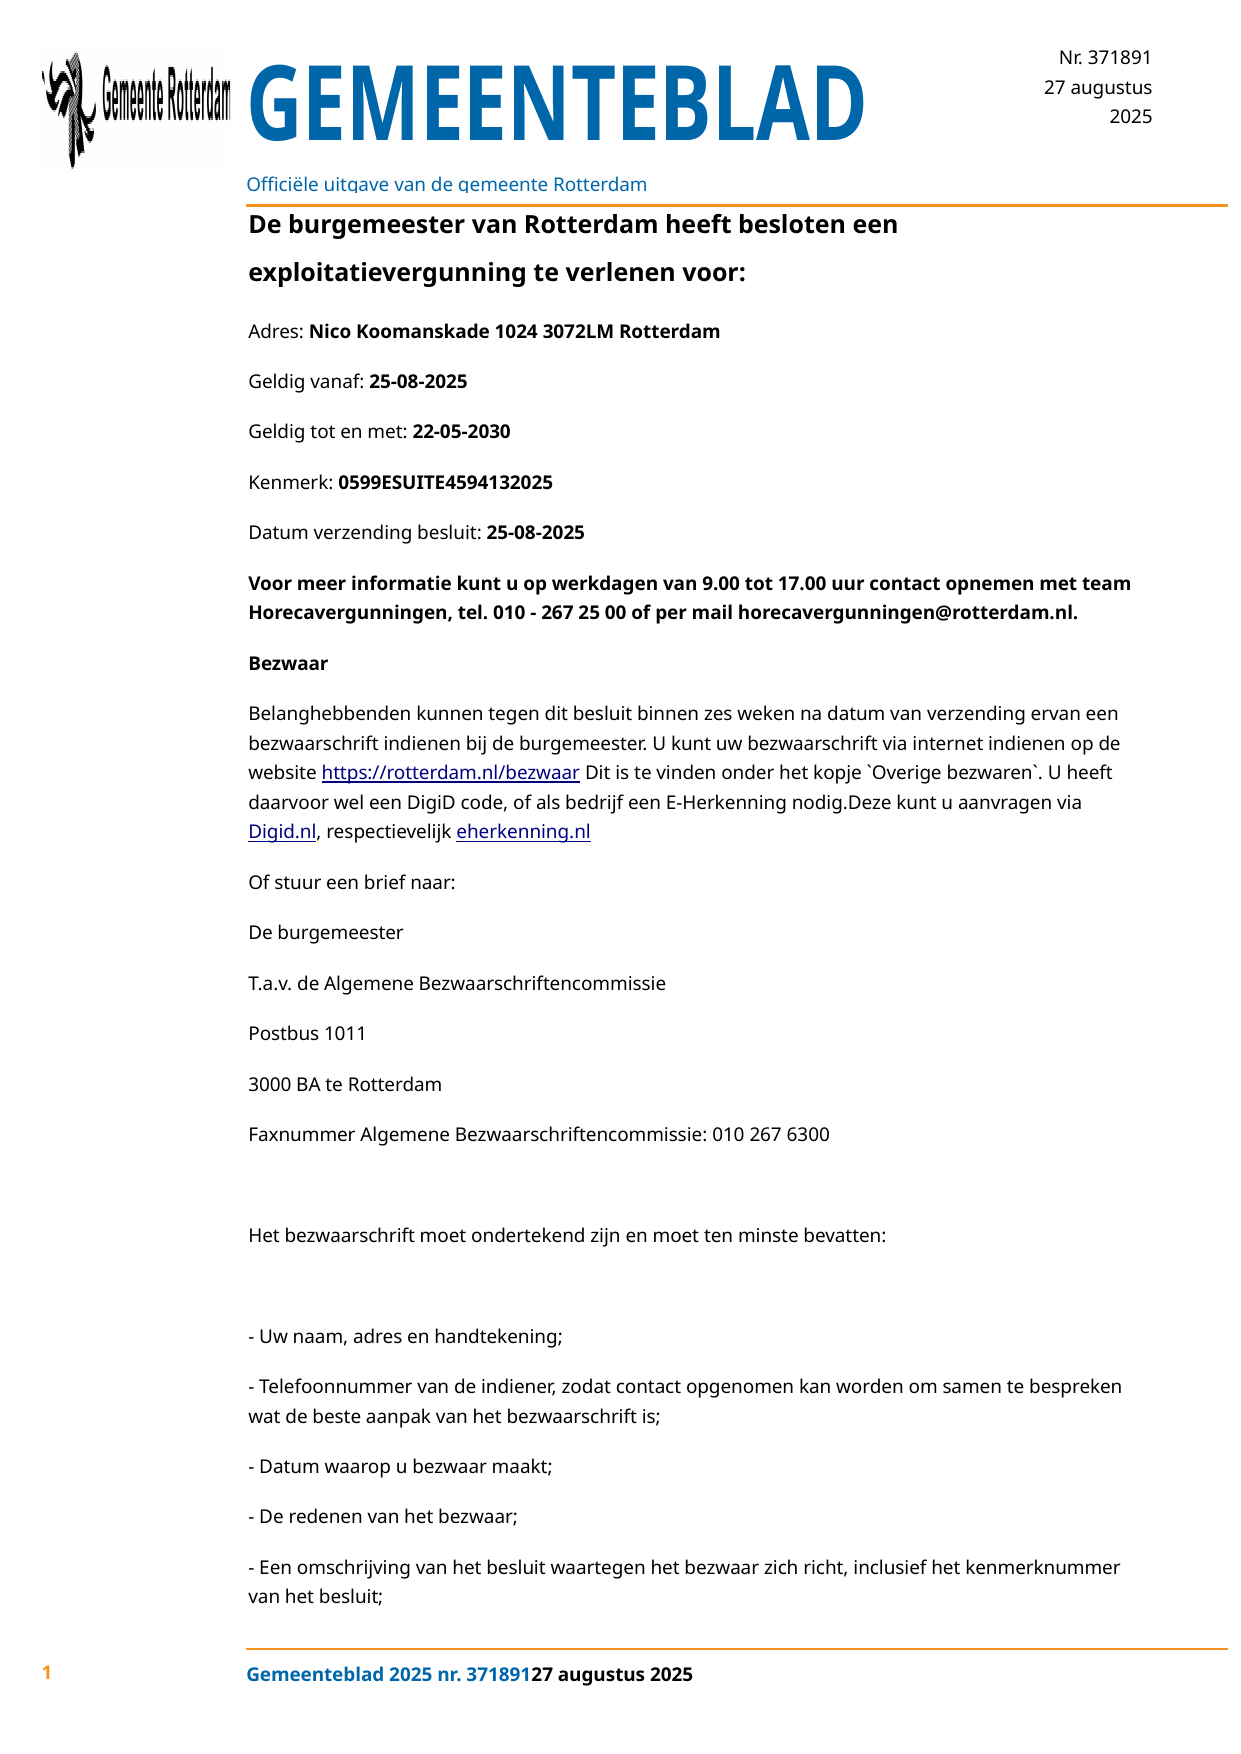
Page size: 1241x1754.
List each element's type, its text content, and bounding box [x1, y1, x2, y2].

text Adres: Nico Koomanskade 1024 3072LM Rotterdam [248, 318, 1152, 344]
text T.a.v. de Algemene Bezwaarschriftencommissie [248, 970, 1152, 996]
text - Telefoonnummer van de indiener, zodat contact opgenomen kan worden om samen te bespreken wat de beste aanpak van het bezwaarschrift is; [248, 1373, 1152, 1429]
text Bezwaar [248, 650, 1152, 676]
text De burgemeester [248, 919, 1152, 945]
text Datum verzending besluit: 25-08-2025 [248, 519, 1152, 545]
text Kenmerk: 0599ESUITE4594132025 [248, 469, 1152, 495]
text Postbus 1011 [248, 1020, 1152, 1046]
text De burgemeester van Rotterdam heeft besloten een exploitatievergunning te verlenen voor: [248, 207, 1152, 288]
text - Datum waarop u bezwaar maakt; [248, 1453, 1152, 1479]
text Geldig vanaf: 25-08-2025 [248, 368, 1152, 394]
text Het bezwaarschrift moet ondertekend zijn en moet ten minste bevatten: [248, 1222, 1152, 1248]
text - Uw naam, adres en handtekening; [248, 1323, 1152, 1349]
text Geldig tot en met: 22-05-2030 [248, 419, 1152, 444]
picture [41, 47, 231, 172]
text Belanghebbenden kunnen tegen dit besluit binnen zes weken na datum van verzending ervan een bezwaarschrift indienen bij de burgemeester. U kunt uw bezwaarschrift via internet indienen op de website https://rotterdam.nl/bezwaar Dit is te vinden onder het kopje `Overige bezwaren`. U heeft daarvoor wel een DigiD code, of als bedrijf een E-Herkenning nodig.Deze kunt u aanvragen via Digid.nl, respectievelijk eherkenning.nl [248, 700, 1152, 844]
text - De redenen van het bezwaar; [248, 1504, 1152, 1529]
text Of stuur een brief naar: [248, 869, 1152, 895]
text Faxnummer Algemene Bezwaarschriftencommissie: 010 267 6300 [248, 1121, 1152, 1147]
text Voor meer informatie kunt u op werkdagen van 9.00 tot 17.00 uur contact opnemen met team Horecavergunningen, tel. 010 - 267 25 00 of per mail horecavergunningen@rotterdam.nl. [248, 570, 1152, 625]
text 3000 BA te Rotterdam [248, 1071, 1152, 1097]
text - Een omschrijving van het besluit waartegen het bezwaar zich richt, inclusief het kenmerknummer van het besluit; [248, 1554, 1152, 1609]
